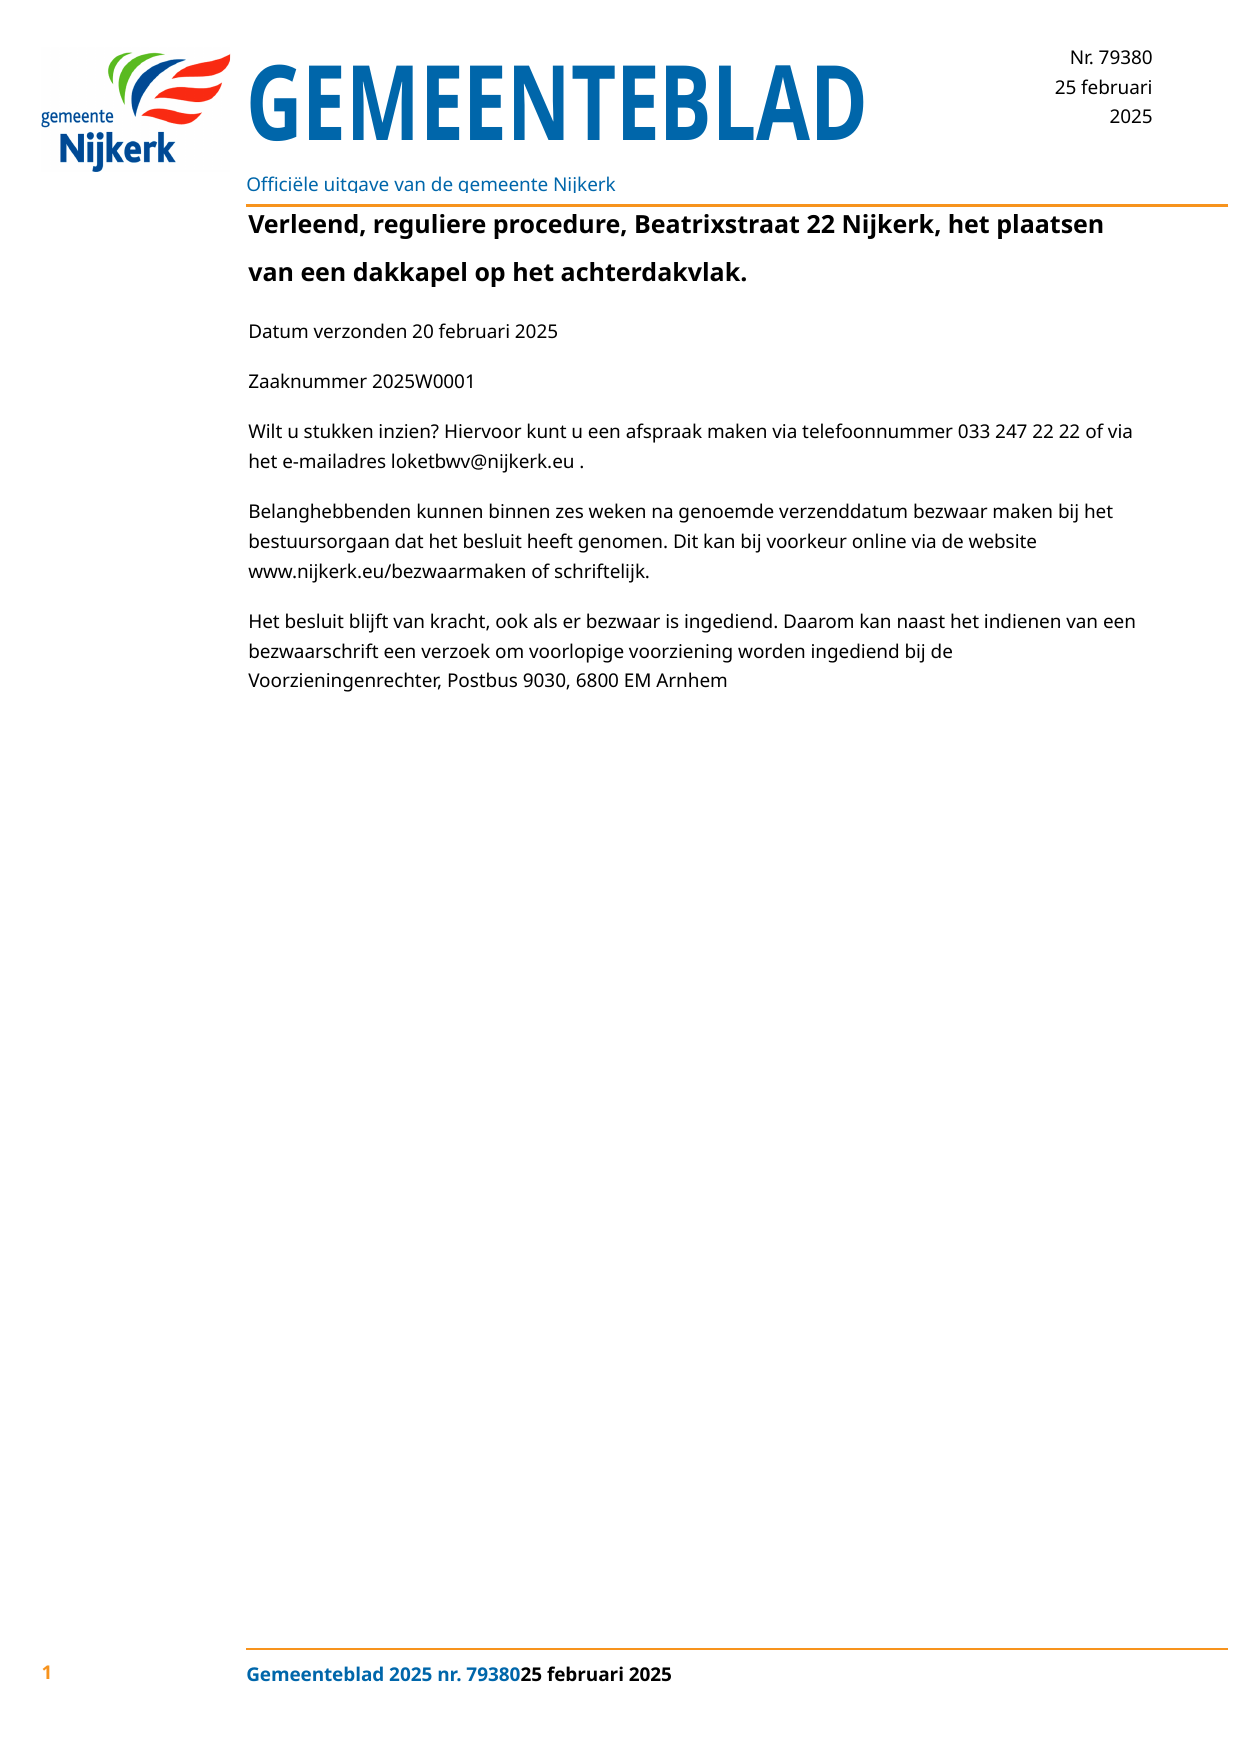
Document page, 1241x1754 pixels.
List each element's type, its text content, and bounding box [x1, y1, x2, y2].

picture [41, 47, 231, 172]
text Zaaknummer 2025W0001 [248, 368, 1152, 394]
text Wilt u stukken inzien? Hiervoor kunt u een afspraak maken via telefoonnummer 033 247 22 22 of via het e-mailadres loketbwv@nijkerk.eu . [248, 419, 1152, 474]
text Datum verzonden 20 februari 2025 [248, 318, 1152, 344]
text Belanghebbenden kunnen binnen zes weken na genoemde verzenddatum bezwaar maken bij het bestuursorgaan dat het besluit heeft genomen. Dit kan bij voorkeur online via de website www.nijkerk.eu/bezwaarmaken of schriftelijk. [248, 499, 1152, 584]
text Verleend, reguliere procedure, Beatrixstraat 22 Nijkerk, het plaatsen van een dakkapel op het achterdakvlak. [248, 207, 1152, 288]
text Het besluit blijft van kracht, ook als er bezwaar is ingediend. Daarom kan naast het indienen van een bezwaarschrift een verzoek om voorlopige voorziening worden ingediend bij de Voorzieningenrechter, Postbus 9030, 6800 EM Arnhem [248, 608, 1152, 693]
